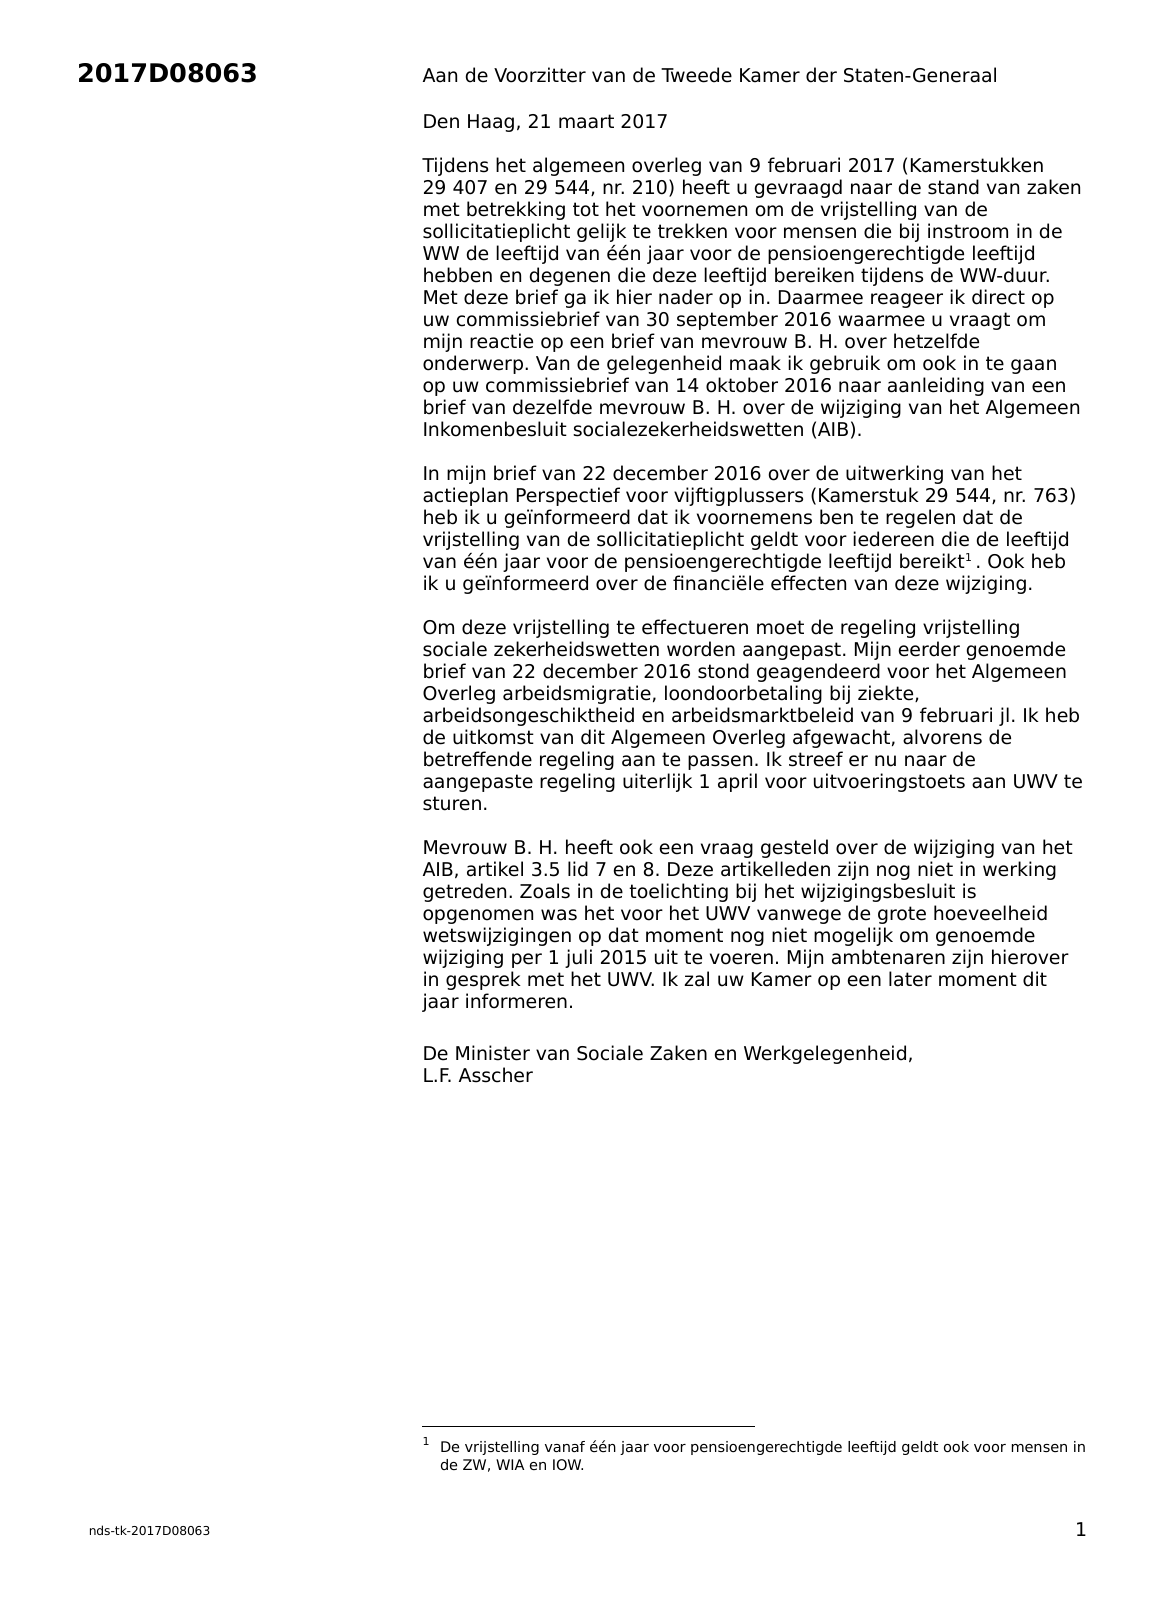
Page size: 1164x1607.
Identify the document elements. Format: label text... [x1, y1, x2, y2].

text 2017D08063 Aan de Voorzitter van de Tweede Kamer der Staten-Generaal [77, 59, 1087, 89]
text Den Haag, 21 maart 2017 [422, 111, 1087, 133]
text nds-tk-2017D08063 [88, 1524, 323, 1538]
text De vrijstelling vanaf één jaar voor pensioengerechtigde leeftijd geldt ook voor mensen in de ZW, WIA en IOW. [422, 1435, 1087, 1474]
text De Minister van Sociale Zaken en Werkgelegenheid, L.F. Asscher [422, 1043, 1087, 1087]
text Tijdens het algemeen overleg van 9 februari 2017 (Kamerstukken 29 407 en 29 544, nr. 210) heeft u gevraagd naar de stand van zaken met betrekking tot het voornemen om de vrijstelling van de sollicitatieplicht gelijk te trekken voor mensen die bij instroom in de WW de leeftijd van één jaar voor de pensioengerechtigde leeftijd hebben en degenen die deze leeftijd bereiken tijdens de WW-duur. Met deze brief ga ik hier nader op in. Daarmee reageer ik direct op uw commissiebrief van 30 september 2016 waarmee u vraagt om mijn reactie op een brief van mevrouw B. H. over hetzelfde onderwerp. Van de gelegenheid maak ik gebruik om ook in te gaan op uw commissiebrief van 14 oktober 2016 naar aanleiding van een brief van dezelfde mevrouw B. H. over de wijziging van het Algemeen Inkomenbesluit socialezekerheidswetten (AIB). [422, 155, 1087, 441]
text Mevrouw B. H. heeft ook een vraag gesteld over de wijziging van het AIB, artikel 3.5 lid 7 en 8. Deze artikelleden zijn nog niet in werking getreden. Zoals in de toelichting bij het wijzigingsbesluit is opgenomen was het voor het UWV vanwege de grote hoeveelheid wetswijzigingen op dat moment nog niet mogelijk om genoemde wijziging per 1 juli 2015 uit te voeren. Mijn ambtenaren zijn hierover in gesprek met het UWV. Ik zal uw Kamer op een later moment dit jaar informeren. [422, 837, 1087, 1013]
text In mijn brief van 22 december 2016 over de uitwerking van het actieplan Perspectief voor vijftigplussers (Kamerstuk 29 544, nr. 763) heb ik u geïnformeerd dat ik voornemens ben te regelen dat de vrijstelling van de sollicitatieplicht geldt voor iedereen die de leeftijd van één jaar voor de pensioengerechtigde leeftijd bereikt. Ook heb ik u geïnformeerd over de financiële effecten van deze wijziging. [422, 463, 1087, 595]
text Om deze vrijstelling te effectueren moet de regeling vrijstelling sociale zekerheidswetten worden aangepast. Mijn eerder genoemde brief van 22 december 2016 stond geagendeerd voor het Algemeen Overleg arbeidsmigratie, loondoorbetaling bij ziekte, arbeidsongeschiktheid en arbeidsmarktbeleid van 9 februari jl. Ik heb de uitkomst van dit Algemeen Overleg afgewacht, alvorens de betreffende regeling aan te passen. Ik streef er nu naar de aangepaste regeling uiterlijk 1 april voor uitvoeringstoets aan UWV te sturen. [422, 617, 1087, 815]
